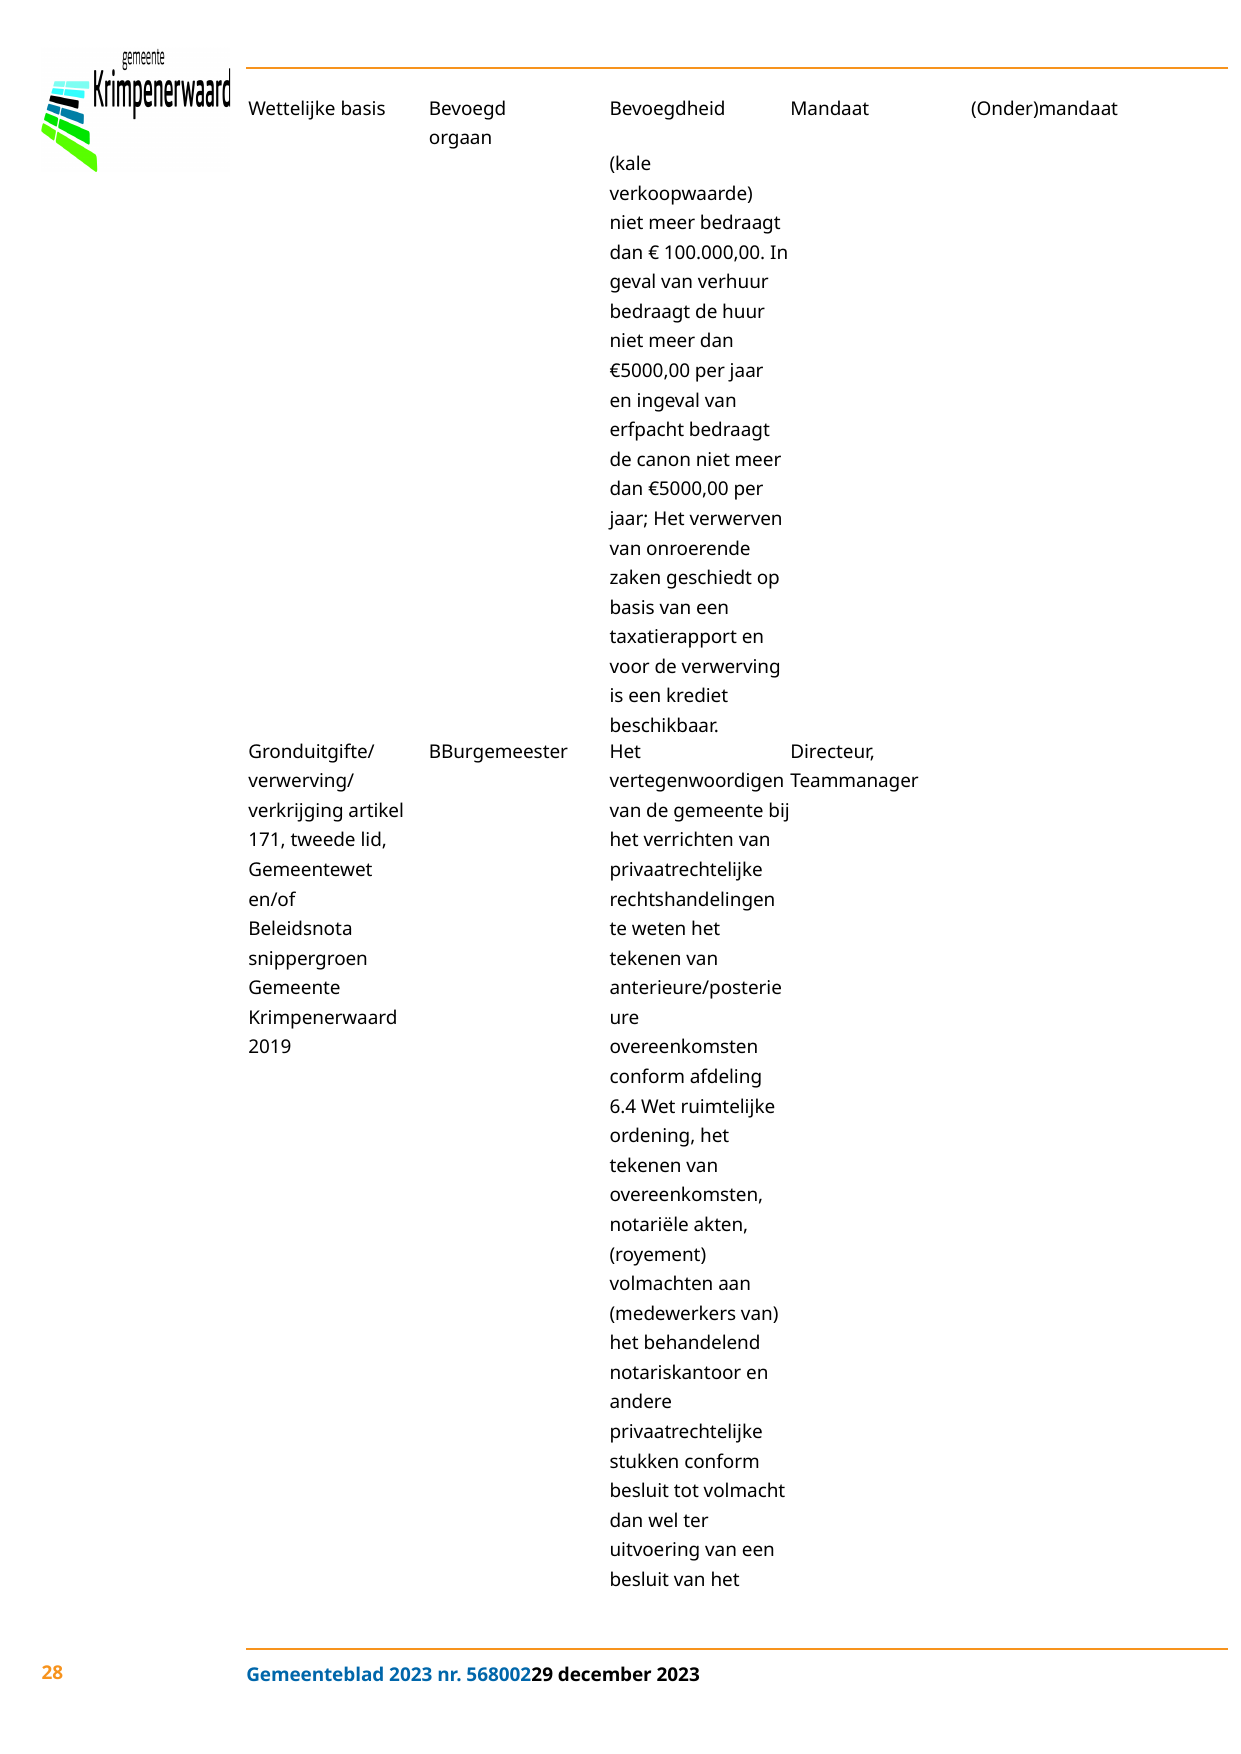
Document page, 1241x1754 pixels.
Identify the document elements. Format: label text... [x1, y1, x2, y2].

picture [41, 47, 231, 172]
table_cell [971, 150, 1152, 738]
table_header Bevoegd orgaan [429, 95, 609, 150]
table_cell [248, 150, 429, 738]
table_cell Het vertegenwoordigen van de gemeente bij het verrichten van privaatrechtelijke rechtshandelingen te weten het tekenen van anterieure/posterieure overeenkomsten conform afdeling 6.4 Wet ruimtelijke ordening, het tekenen van overeenkomsten, notariële akten, (royement) volmachten aan (medewerkers van) het behandelend notariskantoor en andere privaatrechtelijke stukken conform besluit tot volmacht dan wel ter uitvoering van een besluit van het [609, 738, 790, 1592]
table_cell [971, 738, 1152, 1592]
table_cell BBurgemeester [429, 738, 609, 1592]
table_cell [429, 150, 609, 738]
table_header Wettelijke basis [248, 95, 429, 150]
table_header Mandaat [790, 95, 971, 150]
table_header Bevoegdheid [609, 95, 790, 150]
table_cell [790, 150, 971, 738]
table_cell Directeur, Teammanager [790, 738, 971, 1592]
table_header (Onder)mandaat [971, 95, 1152, 150]
table_cell (kale verkoopwaarde) niet meer bedraagt dan € 100.000,00. In geval van verhuur bedraagt de huur niet meer dan €5000,00 per jaar en ingeval van erfpacht bedraagt de canon niet meer dan €5000,00 per jaar; Het verwerven van onroerende zaken geschiedt op basis van een taxatierapport en voor de verwerving is een krediet beschikbaar. [609, 150, 790, 738]
table_cell Gronduitgifte/verwerving/ verkrijging artikel 171, tweede lid, Gemeentewet en/of Beleidsnota snippergroen Gemeente Krimpenerwaard 2019 [248, 738, 429, 1592]
